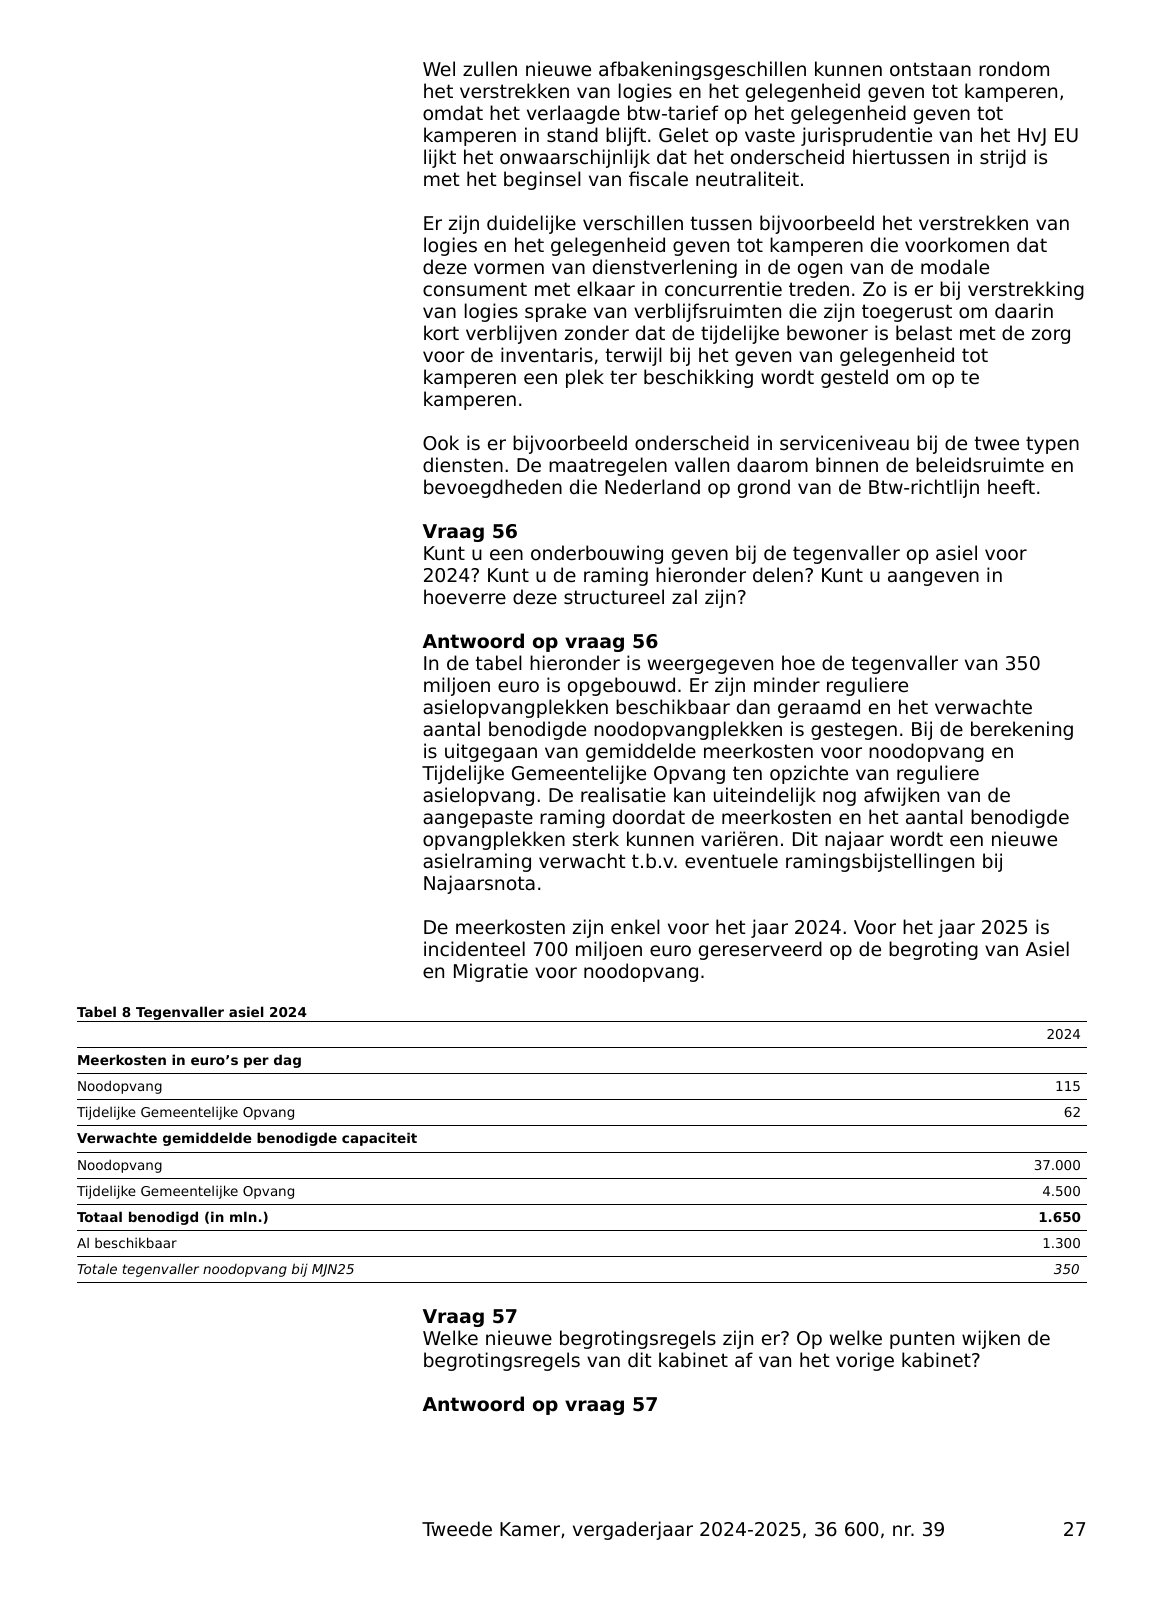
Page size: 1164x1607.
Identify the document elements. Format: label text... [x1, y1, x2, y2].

text De meerkosten zijn enkel voor het jaar 2024. Voor het jaar 2025 is incidenteel 700 miljoen euro gereserveerd op de begroting van Asiel en Migratie voor noodopvang. [422, 917, 1087, 983]
text Antwoord op vraag 57 [422, 1394, 1087, 1416]
table_cell 2024 [969, 1022, 1087, 1047]
table_cell [969, 1126, 1087, 1152]
table_cell Noodopvang [77, 1074, 968, 1099]
table_cell [969, 1048, 1087, 1073]
text In de tabel hieronder is weergegeven hoe de tegenvaller van 350 miljoen euro is opgebouwd. Er zijn minder reguliere asielopvangplekken beschikbaar dan geraamd en het verwachte aantal benodigde noodopvangplekken is gestegen. Bij de berekening is uitgegaan van gemiddelde meerkosten voor noodopvang en Tijdelijke Gemeentelijke Opvang ten opzichte van reguliere asielopvang. De realisatie kan uiteindelijk nog afwijken van de aangepaste raming doordat de meerkosten en het aantal benodigde opvangplekken sterk kunnen variëren. Dit najaar wordt een nieuwe asielraming verwacht t.b.v. eventuele ramingsbijstellingen bij Najaarsnota. [422, 653, 1087, 895]
table_cell 37.000 [969, 1153, 1087, 1178]
table_header Tabel 8 Tegenvaller asiel 2024 [77, 1005, 1087, 1021]
table_cell 350 [969, 1257, 1087, 1282]
table_cell Verwachte gemiddelde benodigde capaciteit [77, 1126, 968, 1152]
text Welke nieuwe begrotingsregels zijn er? Op welke punten wijken de begrotingsregels van dit kabinet af van het vorige kabinet? [422, 1327, 1087, 1371]
table_cell 1.300 [969, 1231, 1087, 1256]
table_cell 1.650 [969, 1205, 1087, 1230]
table_cell 4.500 [969, 1179, 1087, 1204]
table_cell Noodopvang [77, 1153, 968, 1178]
text Vraag 56 [422, 521, 1087, 543]
table_cell 115 [969, 1074, 1087, 1099]
table_cell Meerkosten in euro’s per dag [77, 1048, 968, 1073]
table_cell Totale tegenvaller noodopvang bij MJN25 [77, 1257, 968, 1282]
table_cell Al beschikbaar [77, 1231, 968, 1256]
table_cell Tijdelijke Gemeentelijke Opvang [77, 1179, 968, 1204]
text Kunt u een onderbouwing geven bij de tegenvaller op asiel voor 2024? Kunt u de raming hieronder delen? Kunt u aangeven in hoeverre deze structureel zal zijn? [422, 543, 1087, 609]
text Vraag 57 [422, 1306, 1087, 1327]
table_cell Totaal benodigd (in mln.) [77, 1205, 968, 1230]
table_cell 62 [969, 1100, 1087, 1125]
table_cell Tijdelijke Gemeentelijke Opvang [77, 1100, 968, 1125]
table_cell [77, 1022, 968, 1047]
text Ook is er bijvoorbeeld onderscheid in serviceniveau bij de twee typen diensten. De maatregelen vallen daarom binnen de beleidsruimte en bevoegdheden die Nederland op grond van de Btw-richtlijn heeft. [422, 433, 1087, 499]
text Wel zullen nieuwe afbakeningsgeschillen kunnen ontstaan rondom het verstrekken van logies en het gelegenheid geven tot kamperen, omdat het verlaagde btw-tarief op het gelegenheid geven tot kamperen in stand blijft. Gelet op vaste jurisprudentie van het HvJ EU lijkt het onwaarschijnlijk dat het onderscheid hiertussen in strijd is met het beginsel van fiscale neutraliteit. [422, 59, 1087, 191]
text Antwoord op vraag 56 [422, 631, 1087, 653]
text Er zijn duidelijke verschillen tussen bijvoorbeeld het verstrekken van logies en het gelegenheid geven tot kamperen die voorkomen dat deze vormen van dienstverlening in de ogen van de modale consument met elkaar in concurrentie treden. Zo is er bij verstrekking van logies sprake van verblijfsruimten die zijn toegerust om daarin kort verblijven zonder dat de tijdelijke bewoner is belast met de zorg voor de inventaris, terwijl bij het geven van gelegenheid tot kamperen een plek ter beschikking wordt gesteld om op te kamperen. [422, 213, 1087, 411]
